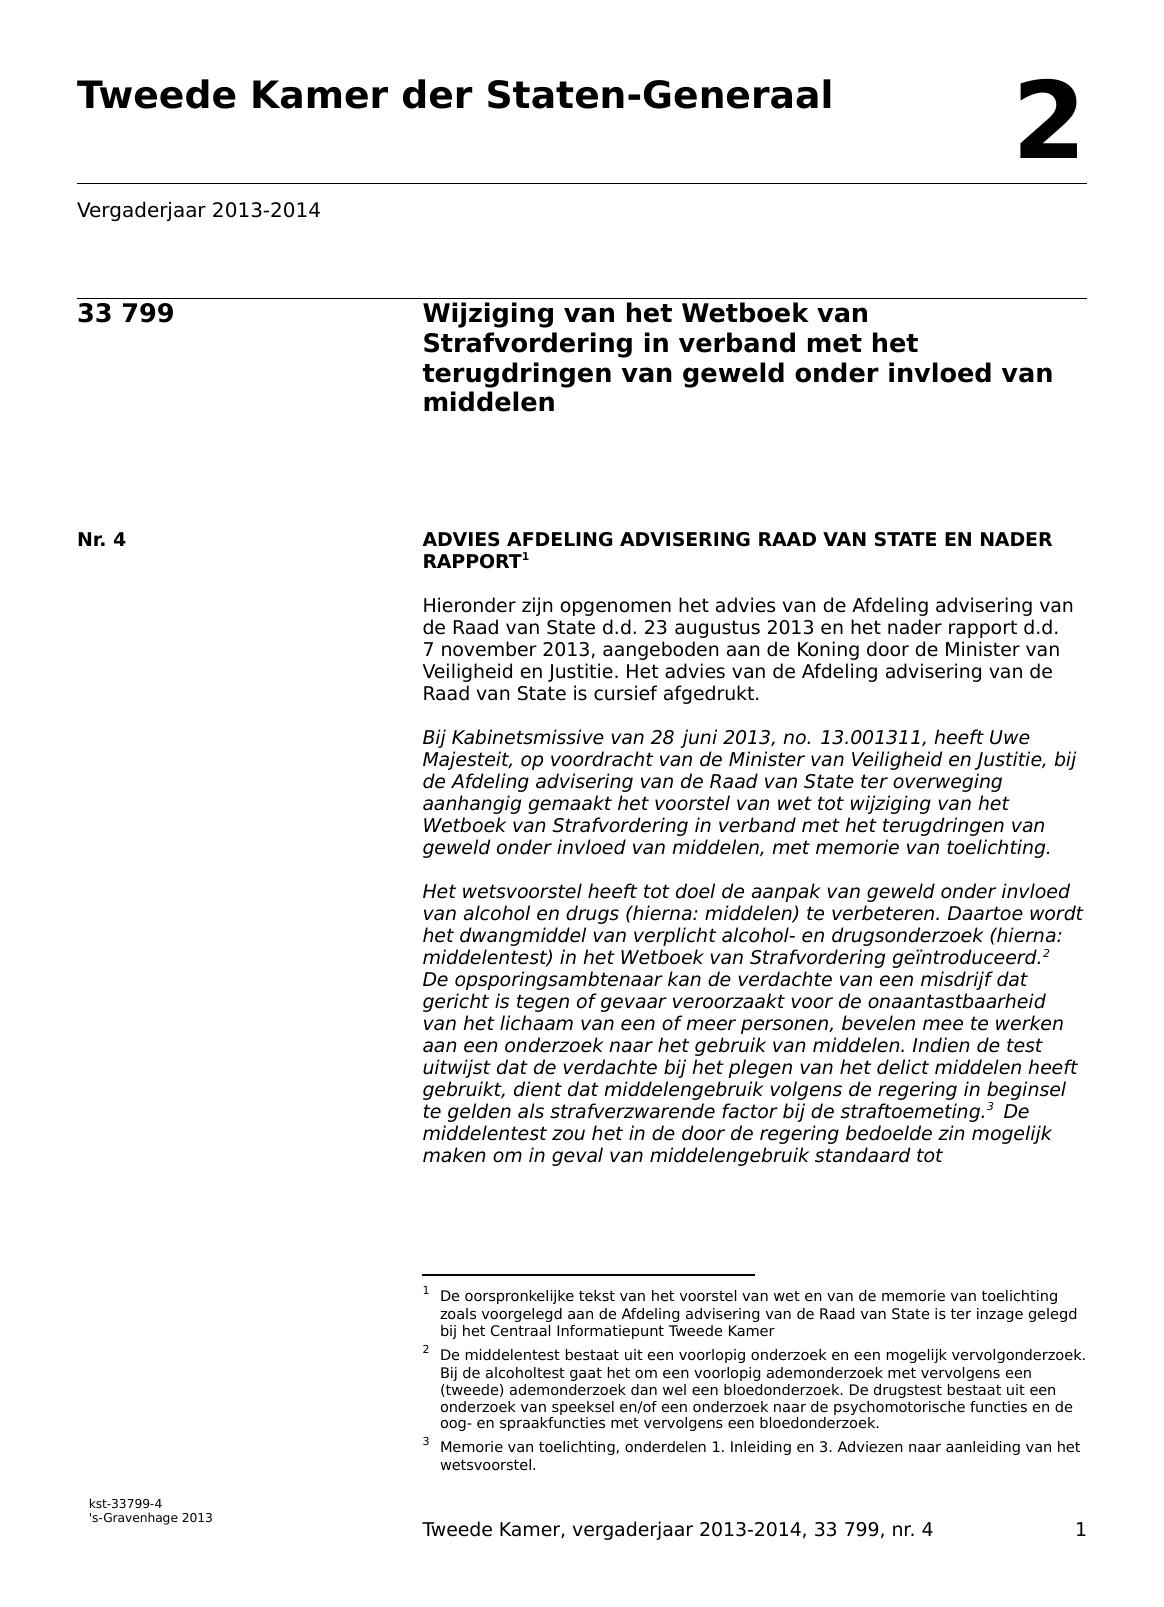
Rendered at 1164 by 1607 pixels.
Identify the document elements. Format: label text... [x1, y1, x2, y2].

subtitle Nr. 4 ADVIES AFDELING ADVISERING RAAD VAN STATE EN NADER RAPPORT [77, 529, 1087, 573]
text kst-33799-4 [88, 1497, 323, 1511]
text Memorie van toelichting, onderdelen 1. Inleiding en 3. Adviezen naar aanleiding van het wetsvoorstel. [422, 1435, 1087, 1474]
text Bij Kabinetsmissive van 28 juni 2013, no. 13.001311, heeft Uwe Majesteit, op voordracht van de Minister van Veiligheid en Justitie, bij de Afdeling advisering van de Raad van State ter overweging aanhangig gemaakt het voorstel van wet tot wijziging van het Wetboek van Strafvordering in verband met het terugdringen van geweld onder invloed van middelen, met memorie van toelichting. [422, 727, 1087, 859]
text Hieronder zijn opgenomen het advies van de Afdeling advisering van de Raad van State d.d. 23 augustus 2013 en het nader rapport d.d. 7 november 2013, aangeboden aan de Koning door de Minister van Veiligheid en Justitie. Het advies van de Afdeling advisering van de Raad van State is cursief afgedrukt. [422, 595, 1087, 705]
text Het wetsvoorstel heeft tot doel de aanpak van geweld onder invloed van alcohol en drugs (hierna: middelen) te verbeteren. Daartoe wordt het dwangmiddel van verplicht alcohol- en drugsonderzoek (hierna: middelentest) in het Wetboek van Strafvordering geïntroduceerd. De opsporingsambtenaar kan de verdachte van een misdrijf dat gericht is tegen of gevaar veroorzaakt voor de onaantastbaarheid van het lichaam van een of meer personen, bevelen mee te werken aan een onderzoek naar het gebruik van middelen. Indien de test uitwijst dat de verdachte bij het plegen van het delict middelen heeft gebruikt, dient dat middelengebruik volgens de regering in beginsel te gelden als strafverzwarende factor bij de straftoemeting. De middelentest zou het in de door de regering bedoelde zin mogelijk maken om in geval van middelengebruik standaard tot [422, 881, 1087, 1167]
table_cell Vergaderjaar 2013-2014 [77, 184, 1087, 298]
table_header 2 [886, 59, 1087, 183]
table_header Tweede Kamer der Staten-Generaal [77, 59, 886, 183]
text De middelentest bestaat uit een voorlopig onderzoek en een mogelijk vervolgonderzoek. Bij de alcoholtest gaat het om een voorlopig ademonderzoek met vervolgens een (tweede) ademonderzoek dan wel een bloedonderzoek. De drugstest bestaat uit een onderzoek van speeksel en/of een onderzoek naar de psychomotorische functies en de oog- en spraakfuncties met vervolgens een bloedonderzoek. [422, 1343, 1087, 1432]
subtitle 33 799 Wijziging van het Wetboek van Strafvordering in verband met het terugdringen van geweld onder invloed van middelen [77, 299, 1087, 418]
text De oorspronkelijke tekst van het voorstel van wet en van de memorie van toelichting zoals voorgelegd aan de Afdeling advisering van de Raad van State is ter inzage gelegd bij het Centraal Informatiepunt Tweede Kamer [422, 1284, 1087, 1340]
text 's-Gravenhage 2013 [88, 1511, 323, 1525]
